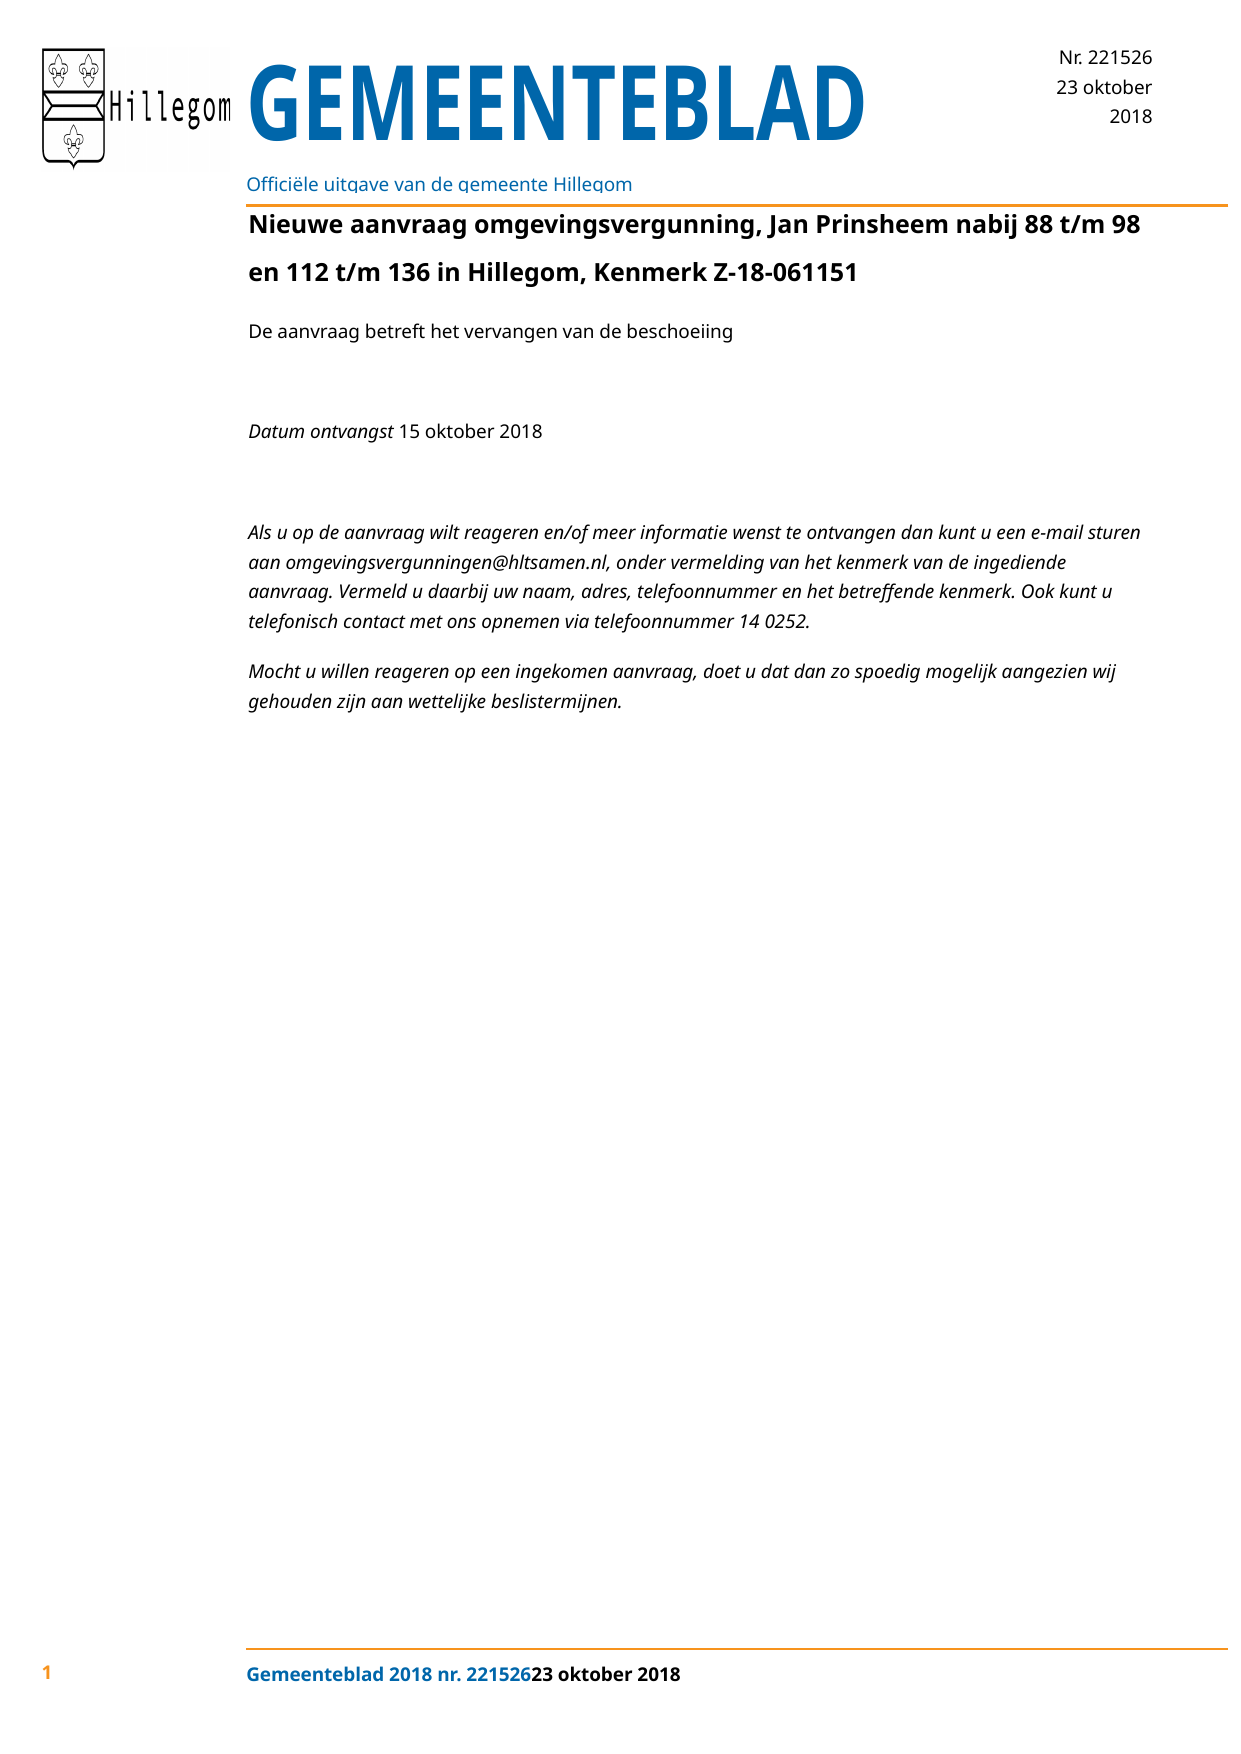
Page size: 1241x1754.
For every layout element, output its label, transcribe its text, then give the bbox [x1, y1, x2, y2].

text Nieuwe aanvraag omgevingsvergunning, Jan Prinsheem nabij 88 t/m 98 en 112 t/m 136 in Hillegom, Kenmerk Z-18-061151 [248, 207, 1152, 288]
text Als u op de aanvraag wilt reageren en/of meer informatie wenst te ontvangen dan kunt u een e-mail sturen aan omgevingsvergunningen@hltsamen.nl, onder vermelding van het kenmerk van de ingediende aanvraag. Vermeld u daarbij uw naam, adres, telefoonnummer en het betreffende kenmerk. Ook kunt u telefonisch contact met ons opnemen via telefoonnummer 14 0252. [248, 519, 1152, 634]
text Datum ontvangst 15 oktober 2018 [248, 419, 1152, 444]
text Mocht u willen reageren op een ingekomen aanvraag, doet u dat dan zo spoedig mogelijk aangezien wij gehouden zijn aan wettelijke beslistermijnen. [248, 659, 1152, 714]
text De aanvraag betreft het vervangen van de beschoeiing [248, 318, 1152, 344]
picture [41, 47, 231, 172]
